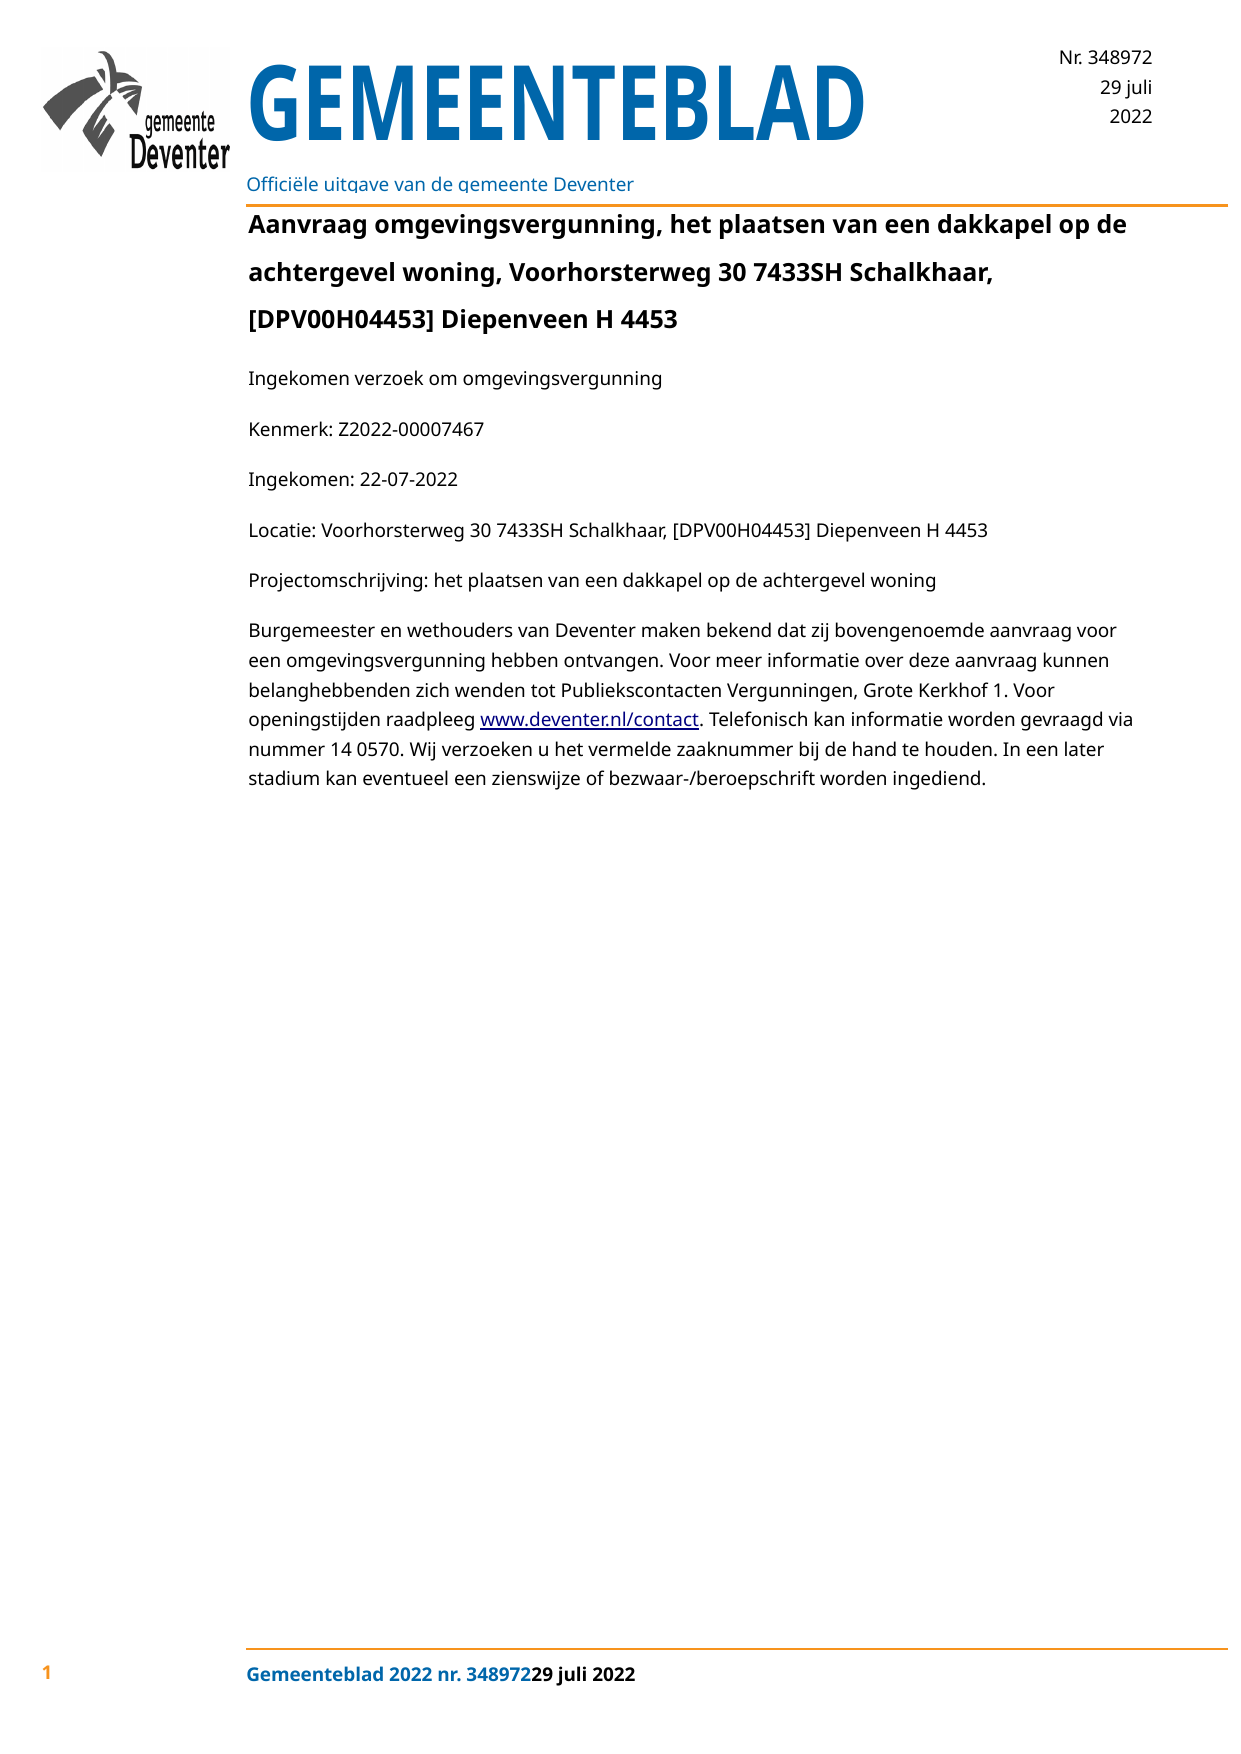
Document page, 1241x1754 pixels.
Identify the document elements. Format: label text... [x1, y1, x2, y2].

text Locatie: Voorhorsterweg 30 7433SH Schalkhaar, [DPV00H04453] Diepenveen H 4453 [248, 517, 1152, 542]
text Burgemeester en wethouders van Deventer maken bekend dat zij bovengenoemde aanvraag voor een omgevingsvergunning hebben ontvangen. Voor meer informatie over deze aanvraag kunnen belanghebbenden zich wenden tot Publiekscontacten Vergunningen, Grote Kerkhof 1. Voor openingstijden raadpleeg www.deventer.nl/contact. Telefonisch kan informatie worden gevraagd via nummer 14 0570. Wij verzoeken u het vermelde zaaknummer bij de hand te houden. In een later stadium kan eventueel een zienswijze of bezwaar-/beroepschrift worden ingediend. [248, 618, 1152, 791]
text Kenmerk: Z2022-00007467 [248, 416, 1152, 442]
text Ingekomen: 22-07-2022 [248, 466, 1152, 492]
text Ingekomen verzoek om omgevingsvergunning [248, 366, 1152, 391]
text Projectomschrijving: het plaatsen van een dakkapel op de achtergevel woning [248, 567, 1152, 593]
picture [41, 47, 231, 172]
text Aanvraag omgevingsvergunning, het plaatsen van een dakkapel op de achtergevel woning, Voorhorsterweg 30 7433SH Schalkhaar, [DPV00H04453] Diepenveen H 4453 [248, 207, 1152, 336]
